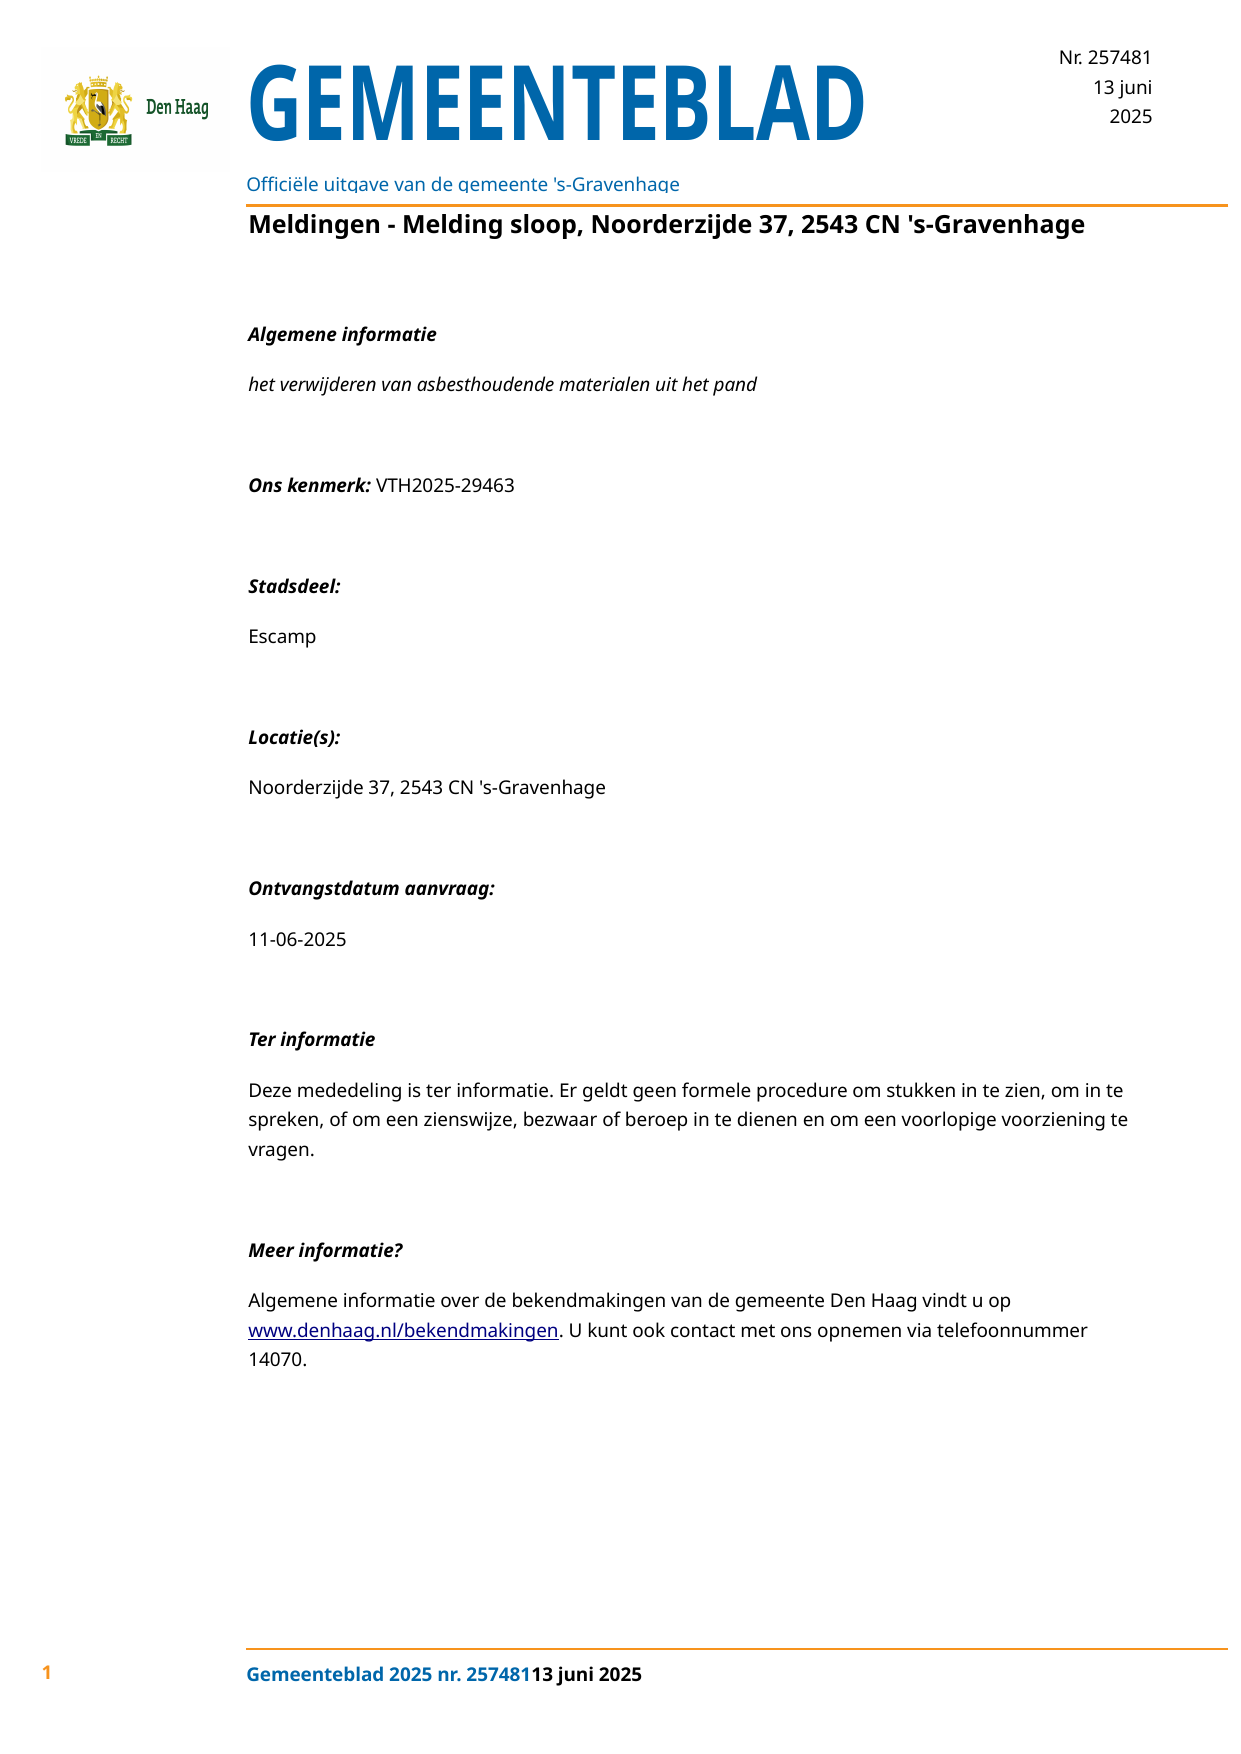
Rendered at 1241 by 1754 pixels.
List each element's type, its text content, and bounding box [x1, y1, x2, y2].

text Noorderzijde 37, 2543 CN 's-Gravenhage [248, 774, 1152, 800]
text Algemene informatie [248, 321, 1152, 346]
text Deze mededeling is ter informatie. Er geldt geen formele procedure om stukken in te zien, om in te spreken, of om een zienswijze, bezwaar of beroep in te dienen en om een voorlopige voorziening te vragen. [248, 1077, 1152, 1162]
text 11-06-2025 [248, 926, 1152, 951]
picture [41, 47, 231, 172]
text Ter informatie [248, 1027, 1152, 1052]
text Stadsdeel: [248, 573, 1152, 598]
text het verwijderen van asbesthoudende materialen uit het pand [248, 371, 1152, 397]
text Escamp [248, 623, 1152, 649]
text Ons kenmerk: VTH2025-29463 [248, 472, 1152, 498]
text Ontvangstdatum aanvraag: [248, 875, 1152, 901]
text Algemene informatie over de bekendmakingen van de gemeente Den Haag vindt u op www.denhaag.nl/bekendmakingen. U kunt ook contact met ons opnemen via telefoonnummer 14070. [248, 1287, 1152, 1372]
text Meldingen - Melding sloop, Noorderzijde 37, 2543 CN 's-Gravenhage [248, 207, 1152, 241]
text Locatie(s): [248, 724, 1152, 750]
text Meer informatie? [248, 1237, 1152, 1263]
